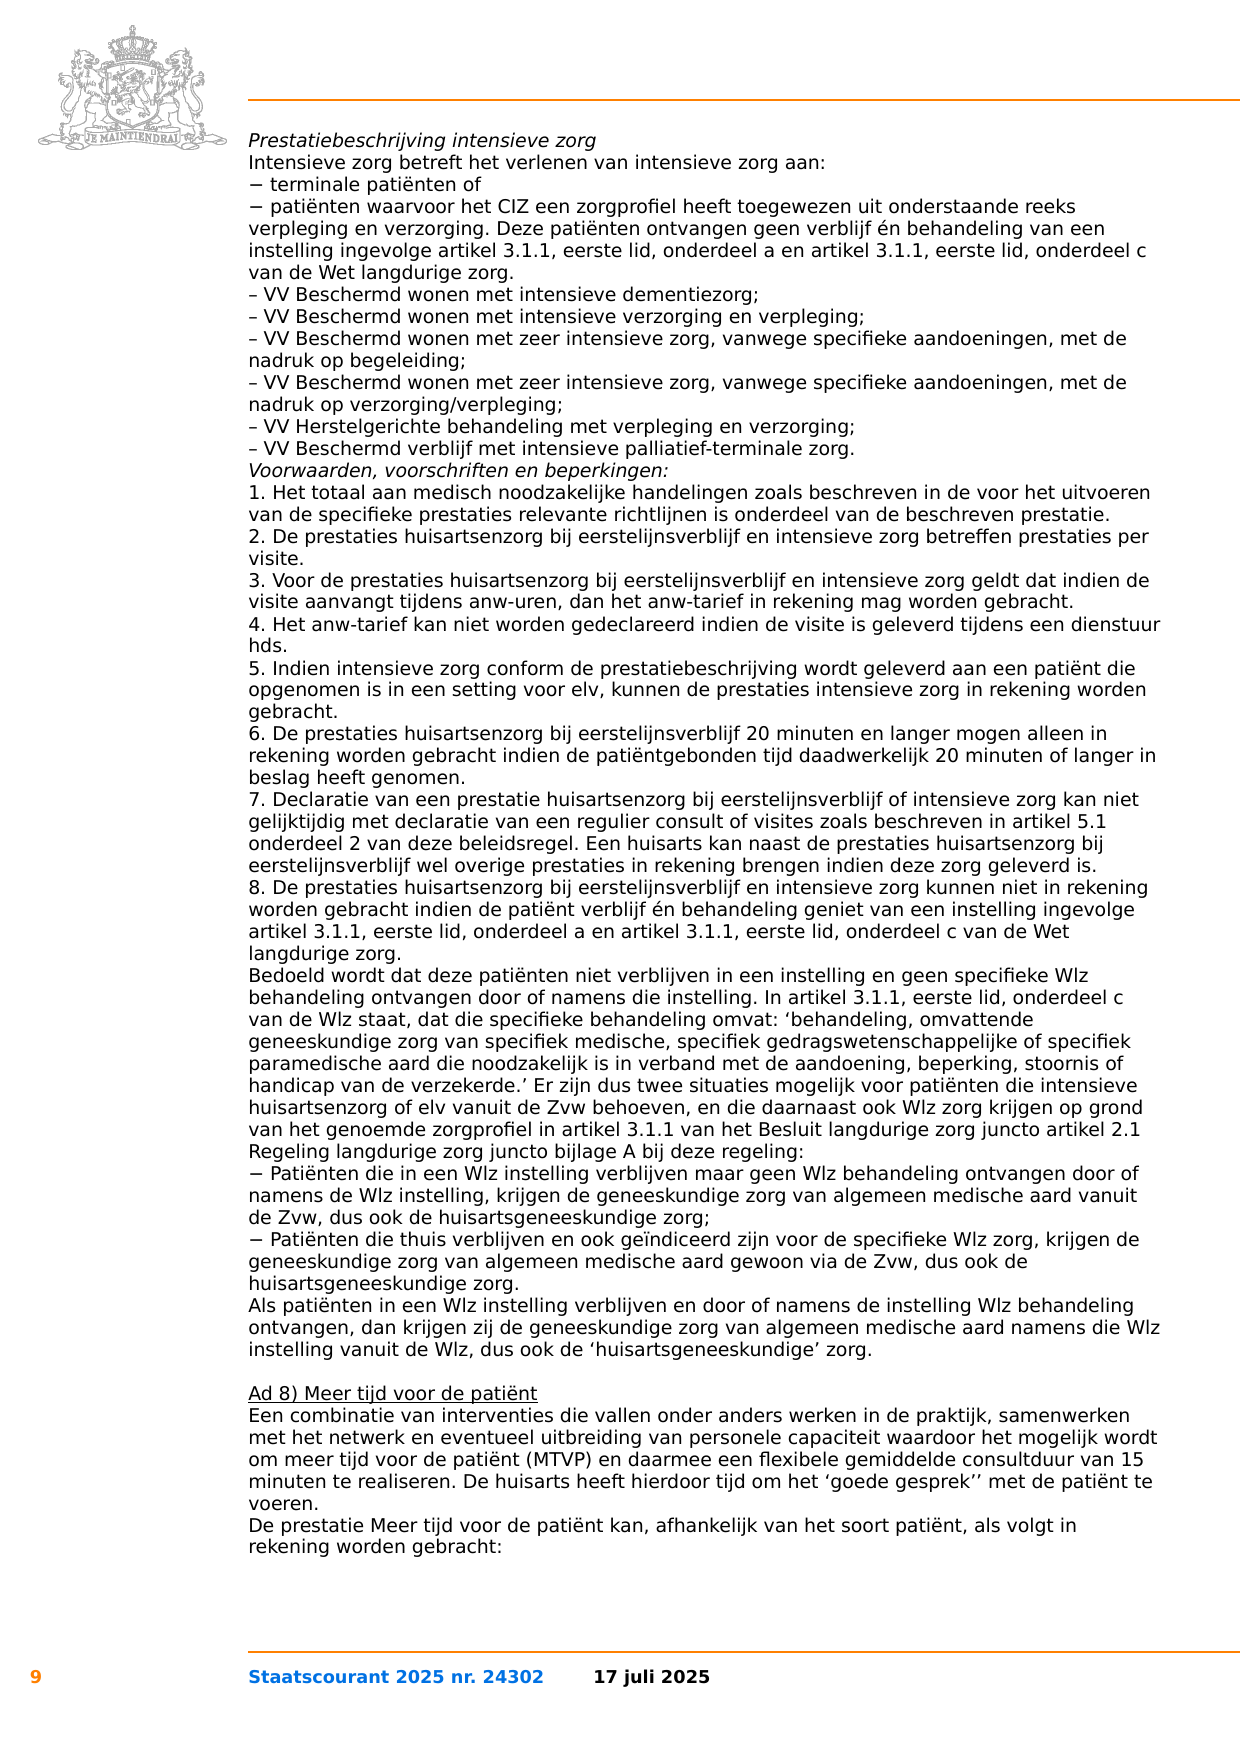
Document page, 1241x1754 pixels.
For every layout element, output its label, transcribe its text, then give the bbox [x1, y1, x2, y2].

text 2. De prestaties huisartsenzorg bij eerstelijnsverblijf en intensieve zorg betreffen prestaties per visite. [248, 526, 1163, 569]
text 4. Het anw-tarief kan niet worden gedeclareerd indien de visite is geleverd tijdens een dienstuur hds. [248, 613, 1163, 657]
text De prestatie Meer tijd voor de patiënt kan, afhankelijk van het soort patiënt, als volgt in rekening worden gebracht: [248, 1514, 1163, 1558]
text Een combinatie van interventies die vallen onder anders werken in de praktijk, samenwerken met het netwerk en eventueel uitbreiding van personele capaciteit waardoor het mogelijk wordt om meer tijd voor de patiënt (MTVP) en daarmee een flexibele gemiddelde consultduur van 15 minuten te realiseren. De huisarts heeft hierdoor tijd om het ‘goede gesprek’’ met de patiënt te voeren. [248, 1404, 1163, 1514]
text 3. Voor de prestaties huisartsenzorg bij eerstelijnsverblijf en intensieve zorg geldt dat indien de visite aanvangt tijdens anw-uren, dan het anw-tarief in rekening mag worden gebracht. [248, 569, 1163, 613]
text Intensieve zorg betreft het verlenen van intensieve zorg aan: [248, 152, 1163, 174]
text Bedoeld wordt dat deze patiënten niet verblijven in een instelling en geen specifieke Wlz behandeling ontvangen door of namens die instelling. In artikel 3.1.1, eerste lid, onderdeel c van de Wlz staat, dat die specifieke behandeling omvat: ‘behandeling, omvattende geneeskundige zorg van specifiek medische, specifiek gedragswetenschappelijke of specifiek paramedische aard die noodzakelijk is in verband met de aandoening, beperking, stoornis of handicap van de verzekerde.’ Er zijn dus twee situaties mogelijk voor patiënten die intensieve huisartsenzorg of elv vanuit de Zvw behoeven, en die daarnaast ook Wlz zorg krijgen op grond van het genoemde zorgprofiel in artikel 3.1.1 van het Besluit langdurige zorg juncto artikel 2.1 Regeling langdurige zorg juncto bijlage A bij deze regeling: [248, 965, 1163, 1163]
text 7. Declaratie van een prestatie huisartsenzorg bij eerstelijnsverblijf of intensieve zorg kan niet gelijktijdig met declaratie van een regulier consult of visites zoals beschreven in artikel 5.1 onderdeel 2 van deze beleidsregel. Een huisarts kan naast de prestaties huisartsenzorg bij eerstelijnsverblijf wel overige prestaties in rekening brengen indien deze zorg geleverd is. [248, 789, 1163, 877]
subtitle Prestatiebeschrijving intensieve zorg [248, 130, 1163, 152]
text – VV Beschermd wonen met intensieve verzorging en verpleging; [248, 306, 1163, 328]
text – VV Beschermd wonen met zeer intensieve zorg, vanwege specifieke aandoeningen, met de nadruk op begeleiding; [248, 328, 1163, 372]
text − terminale patiënten of [248, 174, 1163, 196]
text – VV Beschermd wonen met intensieve dementiezorg; [248, 284, 1163, 306]
text − Patiënten die thuis verblijven en ook geïndiceerd zijn voor de specifieke Wlz zorg, krijgen de geneeskundige zorg van algemeen medische aard gewoon via de Zvw, dus ook de huisartsgeneeskundige zorg. [248, 1229, 1163, 1295]
text – VV Beschermd wonen met zeer intensieve zorg, vanwege specifieke aandoeningen, met de nadruk op verzorging/verpleging; [248, 372, 1163, 416]
text Als patiënten in een Wlz instelling verblijven en door of namens de instelling Wlz behandeling ontvangen, dan krijgen zij de geneeskundige zorg van algemeen medische aard namens die Wlz instelling vanuit de Wlz, dus ook de ‘huisartsgeneeskundige’ zorg. [248, 1295, 1163, 1361]
text 1. Het totaal aan medisch noodzakelijke handelingen zoals beschreven in de voor het uitvoeren van de specifieke prestaties relevante richtlijnen is onderdeel van de beschreven prestatie. [248, 482, 1163, 526]
picture [38, 25, 227, 150]
subtitle Ad 8) Meer tijd voor de patiënt [248, 1383, 1163, 1404]
text Voorwaarden, voorschriften en beperkingen: [248, 459, 1163, 482]
text − Patiënten die in een Wlz instelling verblijven maar geen Wlz behandeling ontvangen door of namens de Wlz instelling, krijgen de geneeskundige zorg van algemeen medische aard vanuit de Zvw, dus ook de huisartsgeneeskundige zorg; [248, 1163, 1163, 1229]
text 5. Indien intensieve zorg conform de prestatiebeschrijving wordt geleverd aan een patiënt die opgenomen is in een setting voor elv, kunnen de prestaties intensieve zorg in rekening worden gebracht. [248, 657, 1163, 723]
text – VV Beschermd verblijf met intensieve palliatief-terminale zorg. [248, 438, 1163, 459]
text 6. De prestaties huisartsenzorg bij eerstelijnsverblijf 20 minuten en langer mogen alleen in rekening worden gebracht indien de patiëntgebonden tijd daadwerkelijk 20 minuten of langer in beslag heeft genomen. [248, 723, 1163, 789]
text − patiënten waarvoor het CIZ een zorgprofiel heeft toegewezen uit onderstaande reeks verpleging en verzorging. Deze patiënten ontvangen geen verblijf én behandeling van een instelling ingevolge artikel 3.1.1, eerste lid, onderdeel a en artikel 3.1.1, eerste lid, onderdeel c van de Wet langdurige zorg. [248, 196, 1163, 284]
text 8. De prestaties huisartsenzorg bij eerstelijnsverblijf en intensieve zorg kunnen niet in rekening worden gebracht indien de patiënt verblijf én behandeling geniet van een instelling ingevolge artikel 3.1.1, eerste lid, onderdeel a en artikel 3.1.1, eerste lid, onderdeel c van de Wet langdurige zorg. [248, 877, 1163, 965]
text – VV Herstelgerichte behandeling met verpleging en verzorging; [248, 416, 1163, 438]
